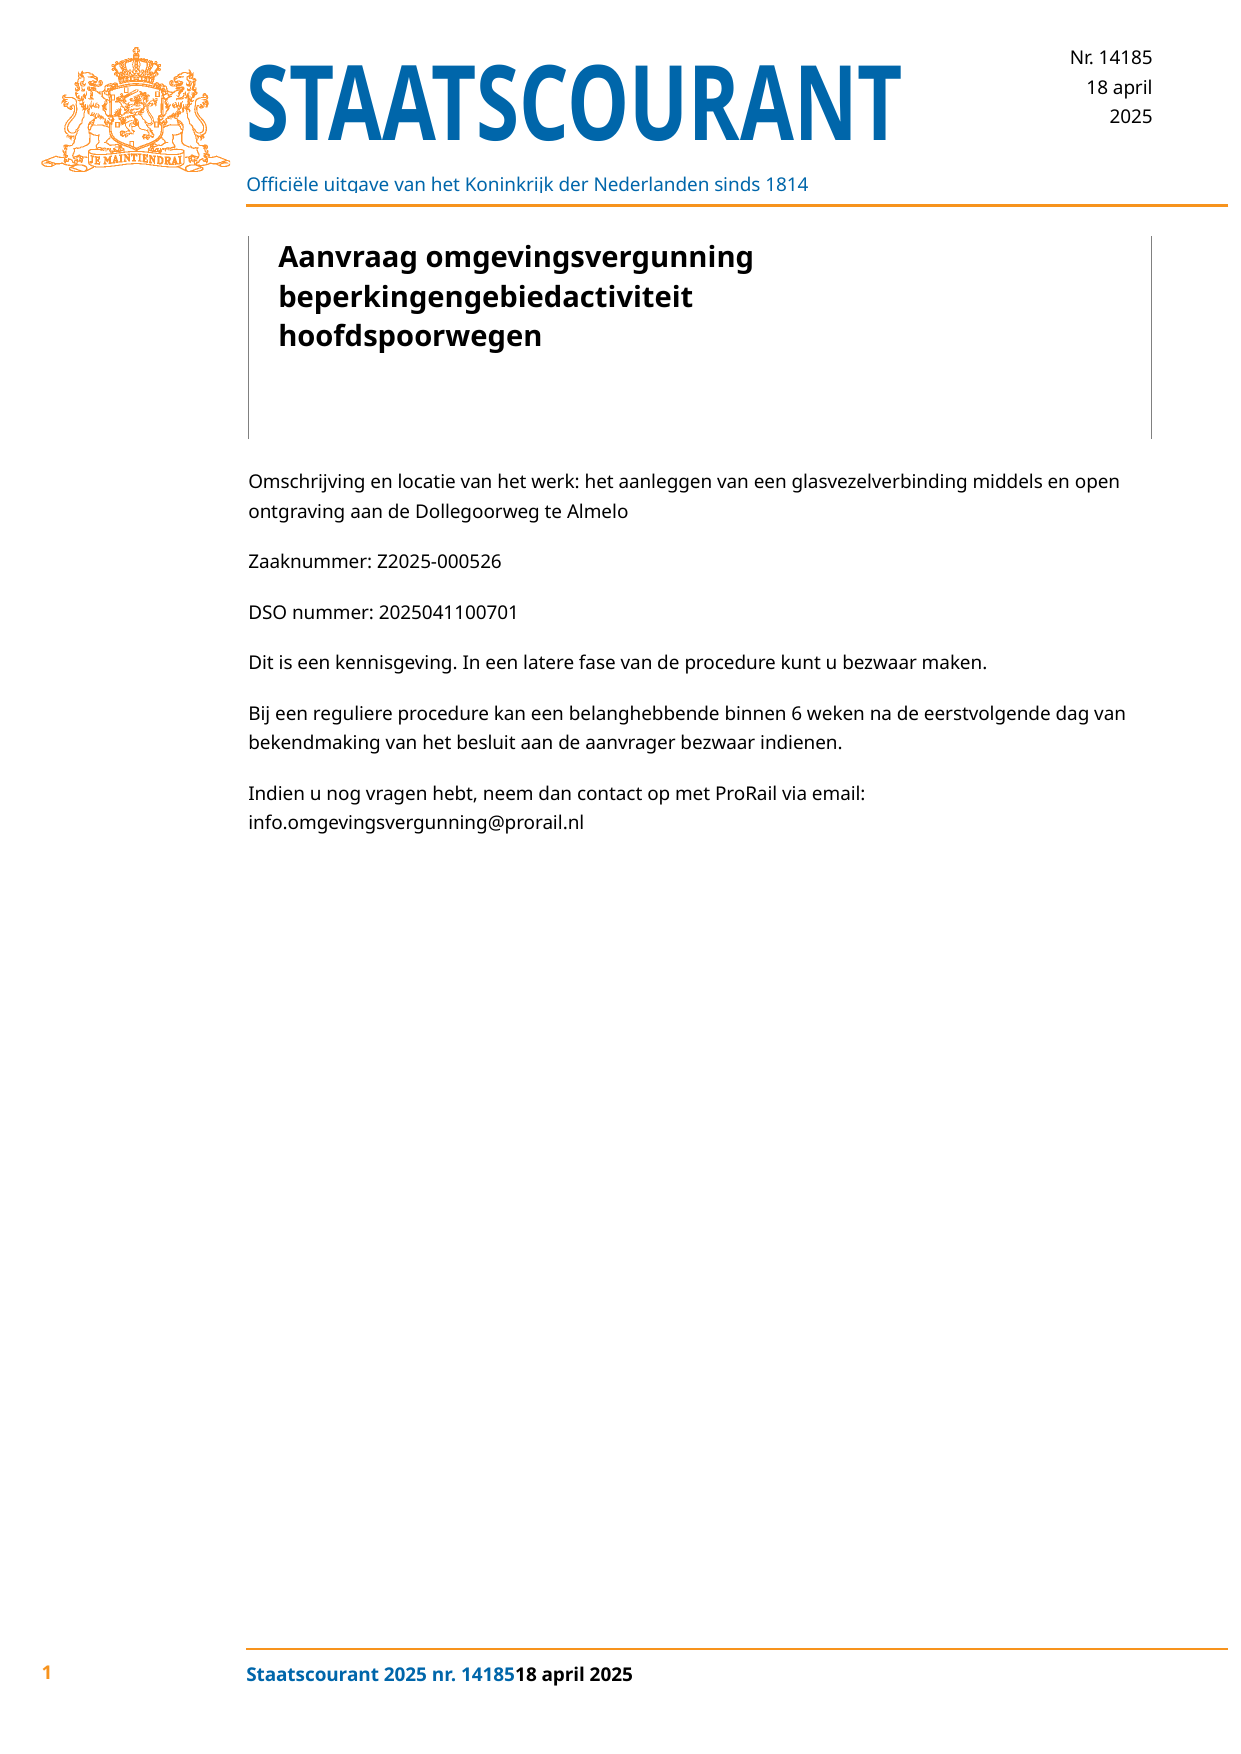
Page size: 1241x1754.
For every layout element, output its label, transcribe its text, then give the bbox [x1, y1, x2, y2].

text Bij een reguliere procedure kan een belanghebbende binnen 6 weken na de eerstvolgende dag van bekendmaking van het besluit aan de aanvrager bezwaar indienen. [248, 700, 1152, 755]
text Indien u nog vragen hebt, neem dan contact op met ProRail via email: info.omgevingsvergunning@prorail.nl [248, 780, 1152, 835]
picture [912, 236, 1090, 414]
table_header [1090, 236, 1151, 413]
table_header Aanvraag omgevingsvergunning beperkingengebiedactiviteit hoofdspoorwegen [249, 236, 850, 439]
text Omschrijving en locatie van het werk: het aanleggen van een glasvezelverbinding middels en open ontgraving aan de Dollegoorweg te Almelo [248, 469, 1152, 524]
text Dit is een kennisgeving. In een latere fase van de procedure kunt u bezwaar maken. [248, 649, 1152, 675]
text DSO nummer: 2025041100701 [248, 599, 1152, 625]
text Zaaknummer: Z2025-000526 [248, 549, 1152, 574]
table_header [850, 414, 1151, 439]
table_header [850, 236, 912, 413]
picture [41, 47, 231, 172]
